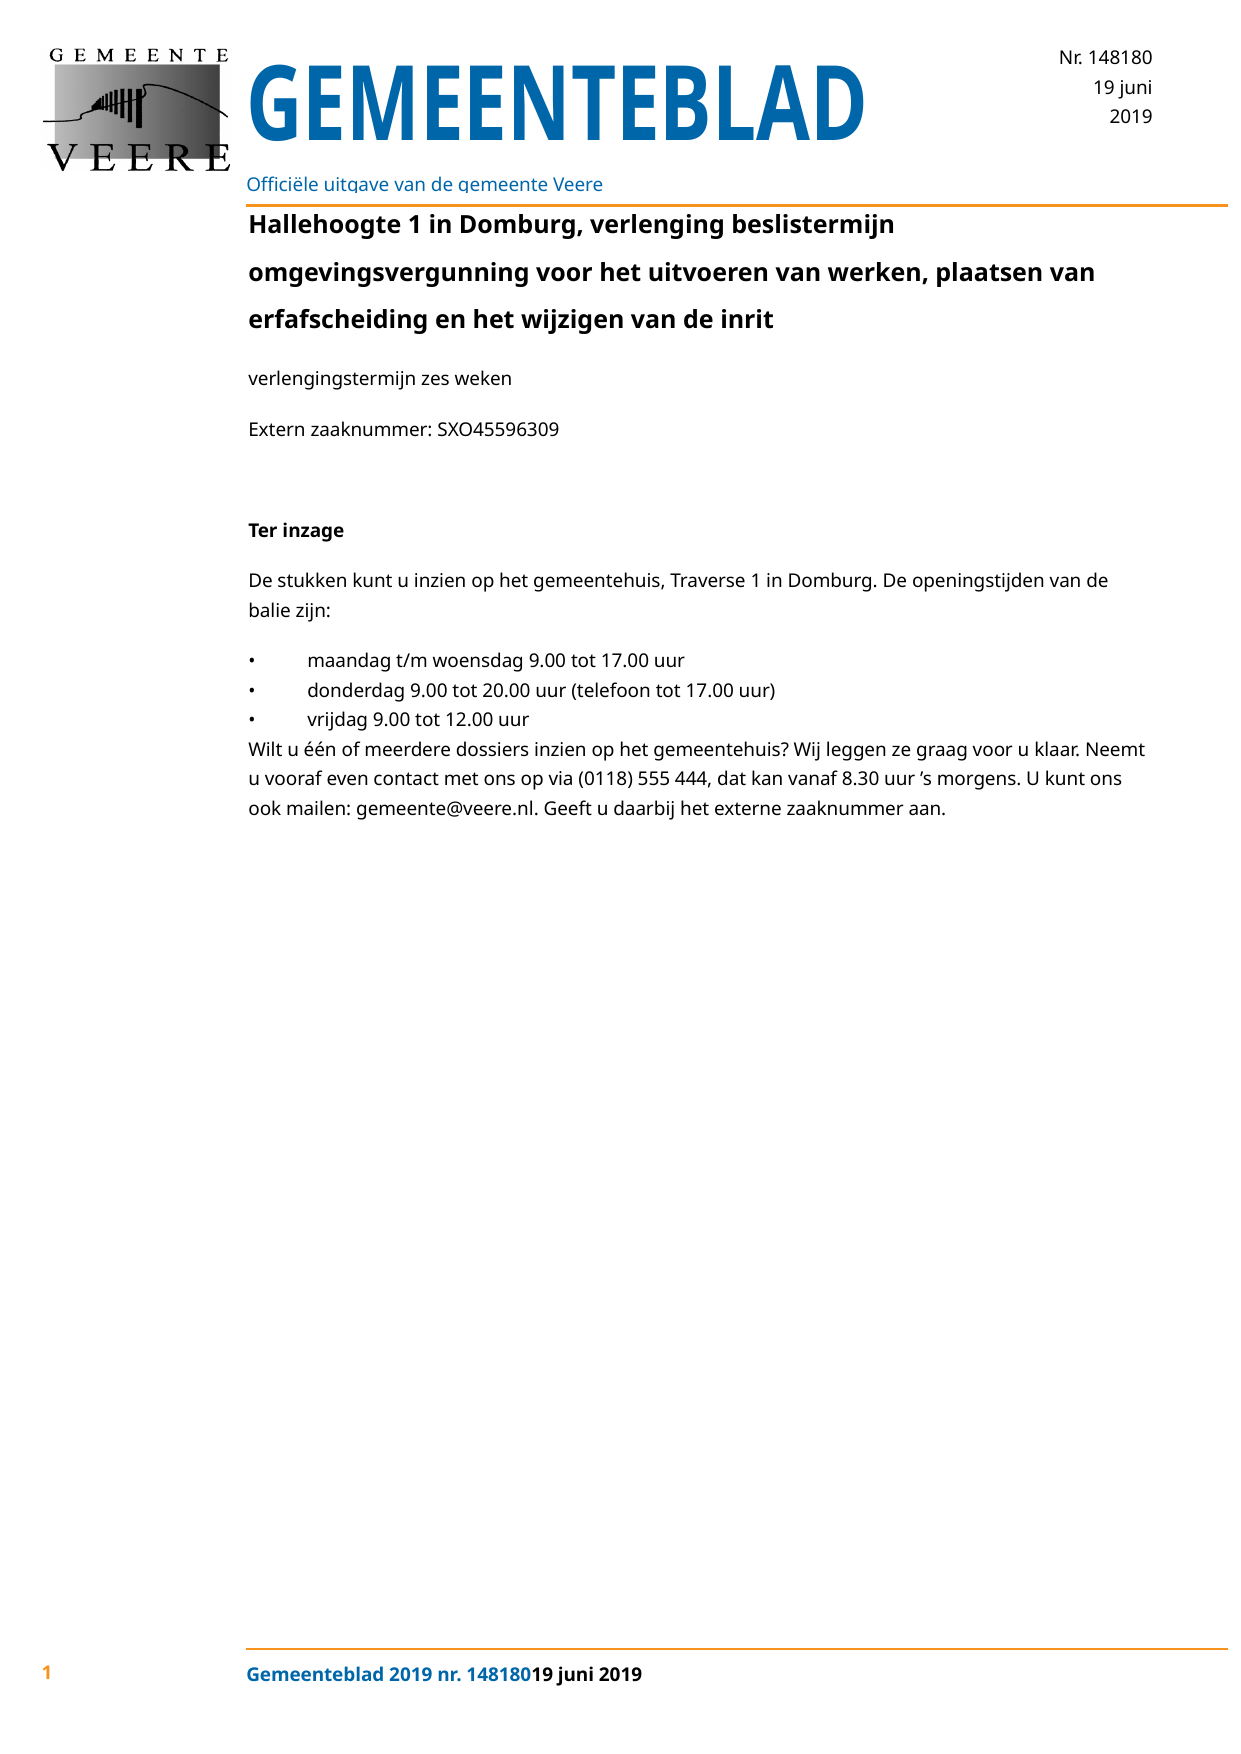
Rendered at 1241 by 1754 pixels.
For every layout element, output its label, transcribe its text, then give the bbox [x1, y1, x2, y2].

text Extern zaaknummer: SXO45596309 [248, 416, 1152, 442]
text Ter inzage [248, 517, 1152, 542]
list donderdag 9.00 tot 20.00 uur (telefoon tot 17.00 uur) [248, 677, 1152, 702]
text verlengingstermijn zes weken [248, 366, 1152, 391]
list vrijdag 9.00 tot 12.00 uur [248, 706, 1152, 732]
text Hallehoogte 1 in Domburg, verlenging beslistermijn omgevingsvergunning voor het uitvoeren van werken, plaatsen van erfafscheiding en het wijzigen van de inrit [248, 207, 1152, 336]
picture [41, 47, 231, 172]
text Wilt u één of meerdere dossiers inzien op het gemeentehuis? Wij leggen ze graag voor u klaar. Neemt u vooraf even contact met ons op via (0118) 555 444, dat kan vanaf 8.30 uur ’s morgens. U kunt ons ook mailen: gemeente@veere.nl. Geeft u daarbij het externe zaaknummer aan. [248, 736, 1152, 821]
list maandag t/m woensdag 9.00 tot 17.00 uur [248, 647, 1152, 673]
text De stukken kunt u inzien op het gemeentehuis, Traverse 1 in Domburg. De openingstijden van de balie zijn: [248, 567, 1152, 622]
